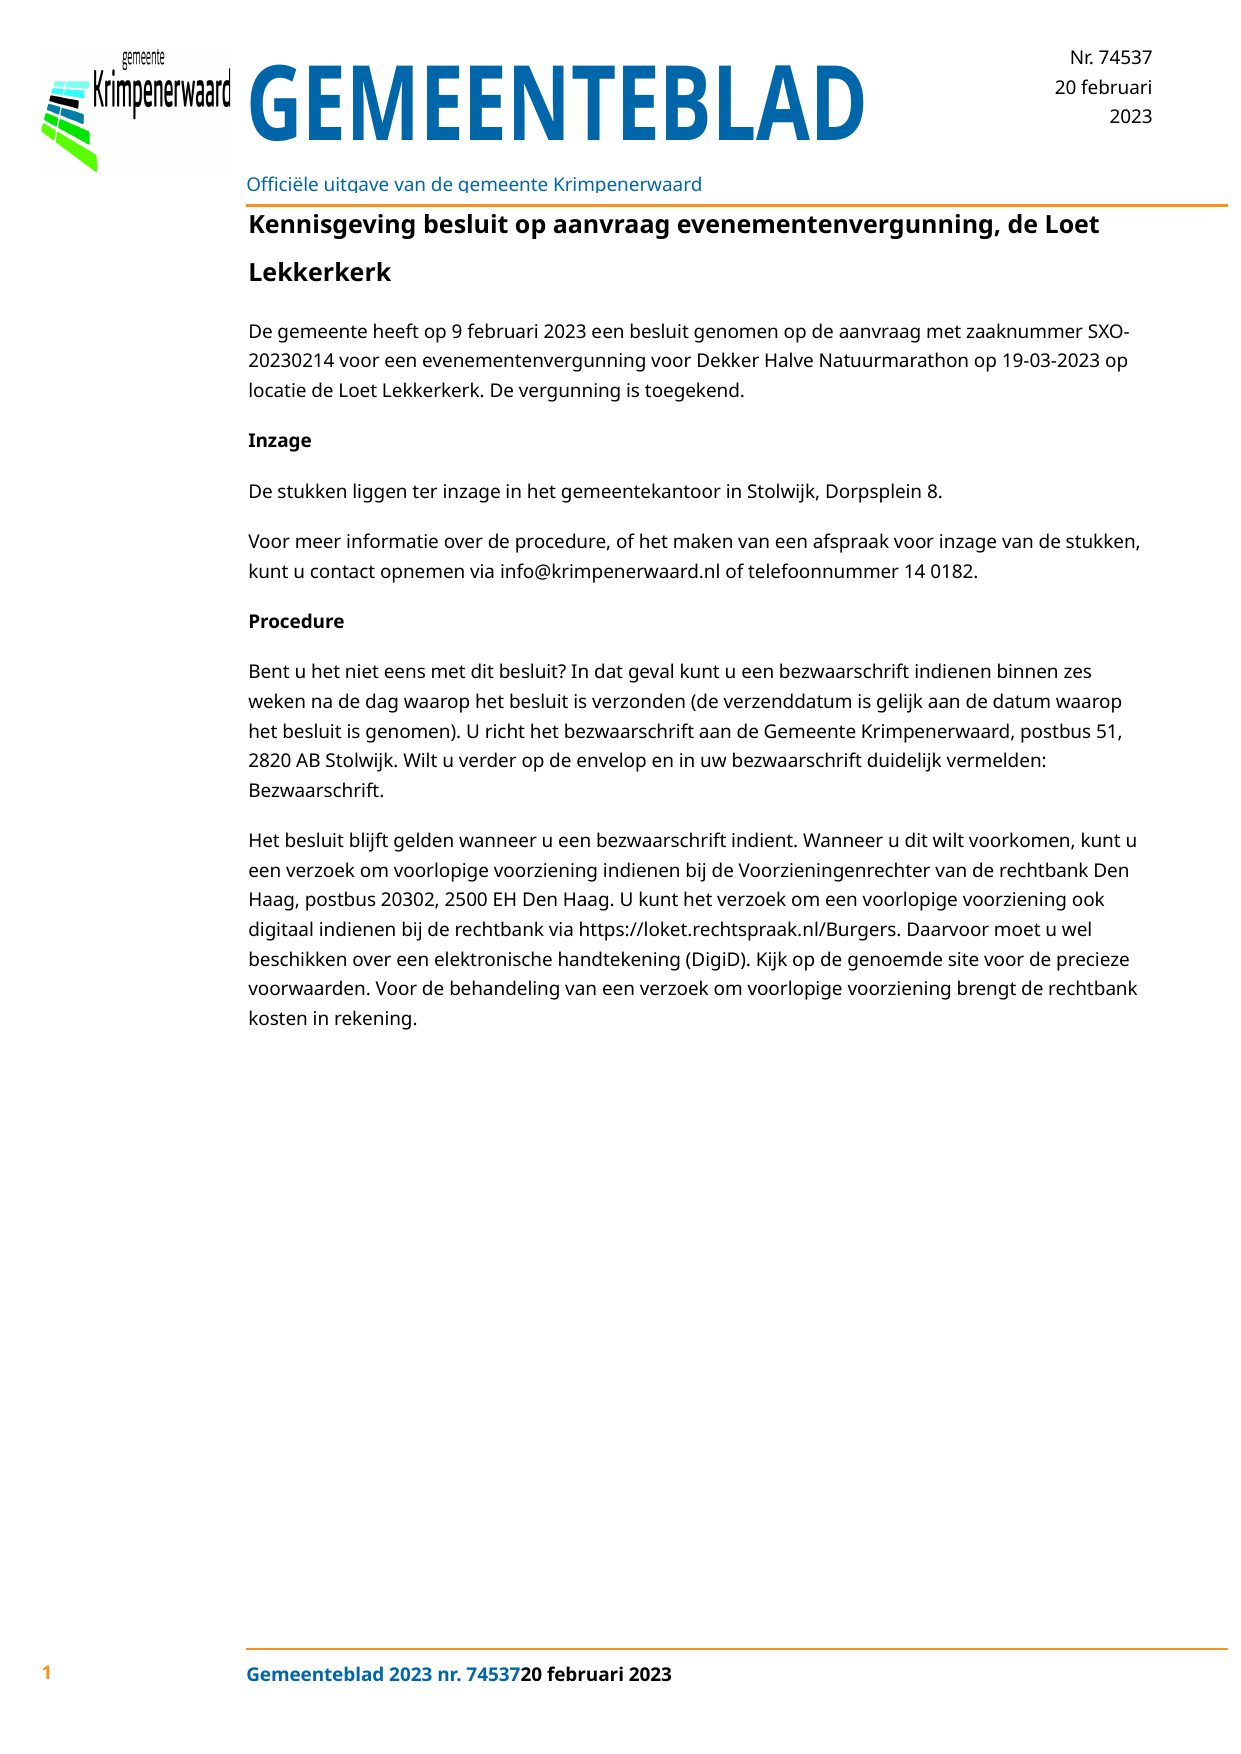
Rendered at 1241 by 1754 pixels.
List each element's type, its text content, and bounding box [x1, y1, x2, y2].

text Kennisgeving besluit op aanvraag evenementenvergunning, de Loet Lekkerkerk [248, 207, 1152, 288]
text Procedure [248, 608, 1152, 634]
text Het besluit blijft gelden wanneer u een bezwaarschrift indient. Wanneer u dit wilt voorkomen, kunt u een verzoek om voorlopige voorziening indienen bij de Voorzieningenrechter van de rechtbank Den Haag, postbus 20302, 2500 EH Den Haag. U kunt het verzoek om een voorlopige voorziening ook digitaal indienen bij de rechtbank via https://loket.rechtspraak.nl/Burgers. Daarvoor moet u wel beschikken over een elektronische handtekening (DigiD). Kijk op de genoemde site voor de precieze voorwaarden. Voor de behandeling van een verzoek om voorlopige voorziening brengt de rechtbank kosten in rekening. [248, 827, 1152, 1031]
text De gemeente heeft op 9 februari 2023 een besluit genomen op de aanvraag met zaaknummer SXO-20230214 voor een evenementenvergunning voor Dekker Halve Natuurmarathon op 19-03-2023 op locatie de Loet Lekkerkerk. De vergunning is toegekend. [248, 318, 1152, 403]
text De stukken liggen ter inzage in het gemeentekantoor in Stolwijk, Dorpsplein 8. [248, 478, 1152, 504]
text Bent u het niet eens met dit besluit? In dat geval kunt u een bezwaarschrift indienen binnen zes weken na de dag waarop het besluit is verzonden (de verzenddatum is gelijk aan de datum waarop het besluit is genomen). U richt het bezwaarschrift aan de Gemeente Krimpenerwaard, postbus 51, 2820 AB Stolwijk. Wilt u verder op de envelop en in uw bezwaarschrift duidelijk vermelden: Bezwaarschrift. [248, 659, 1152, 803]
picture [41, 47, 231, 172]
text Voor meer informatie over de procedure, of het maken van een afspraak voor inzage van de stukken, kunt u contact opnemen via info@krimpenerwaard.nl of telefoonnummer 14 0182. [248, 528, 1152, 584]
text Inzage [248, 427, 1152, 453]
